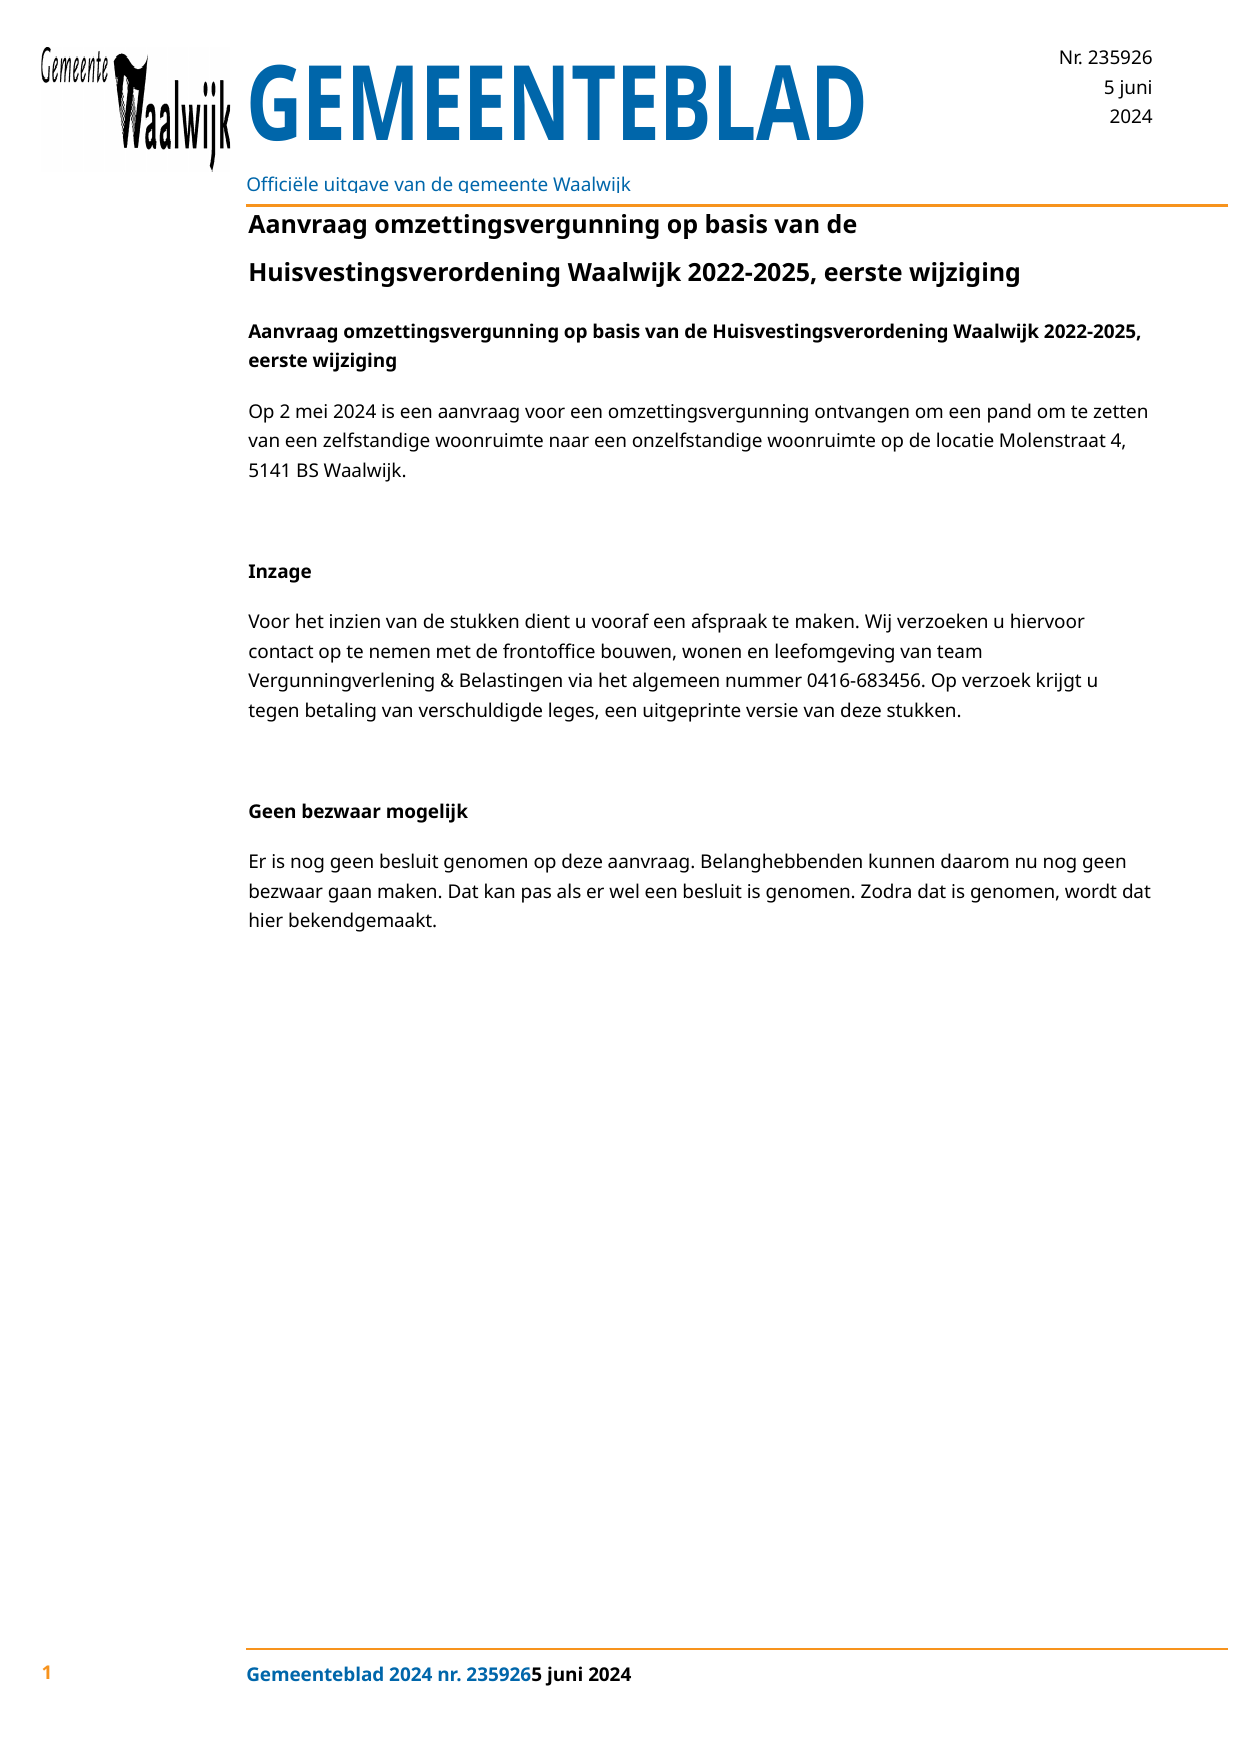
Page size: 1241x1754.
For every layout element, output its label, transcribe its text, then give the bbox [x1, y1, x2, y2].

text Aanvraag omzettingsvergunning op basis van de Huisvestingsverordening Waalwijk 2022-2025, eerste wijziging [248, 318, 1152, 373]
picture [41, 47, 231, 172]
text Inzage [248, 558, 1152, 584]
text Voor het inzien van de stukken dient u vooraf een afspraak te maken. Wij verzoeken u hiervoor contact op te nemen met de frontoffice bouwen, wonen en leefomgeving van team Vergunningverlening & Belastingen via het algemeen nummer 0416-683456. Op verzoek krijgt u tegen betaling van verschuldigde leges, een uitgeprinte versie van deze stukken. [248, 608, 1152, 723]
text Geen bezwaar mogelijk [248, 798, 1152, 824]
text Op 2 mei 2024 is een aanvraag voor een omzettingsvergunning ontvangen om een pand om te zetten van een zelfstandige woonruimte naar een onzelfstandige woonruimte op de locatie Molenstraat 4, 5141 BS Waalwijk. [248, 398, 1152, 483]
text Aanvraag omzettingsvergunning op basis van de Huisvestingsverordening Waalwijk 2022-2025, eerste wijziging [248, 207, 1152, 288]
text Er is nog geen besluit genomen op deze aanvraag. Belanghebbenden kunnen daarom nu nog geen bezwaar gaan maken. Dat kan pas als er wel een besluit is genomen. Zodra dat is genomen, wordt dat hier bekendgemaakt. [248, 848, 1152, 933]
